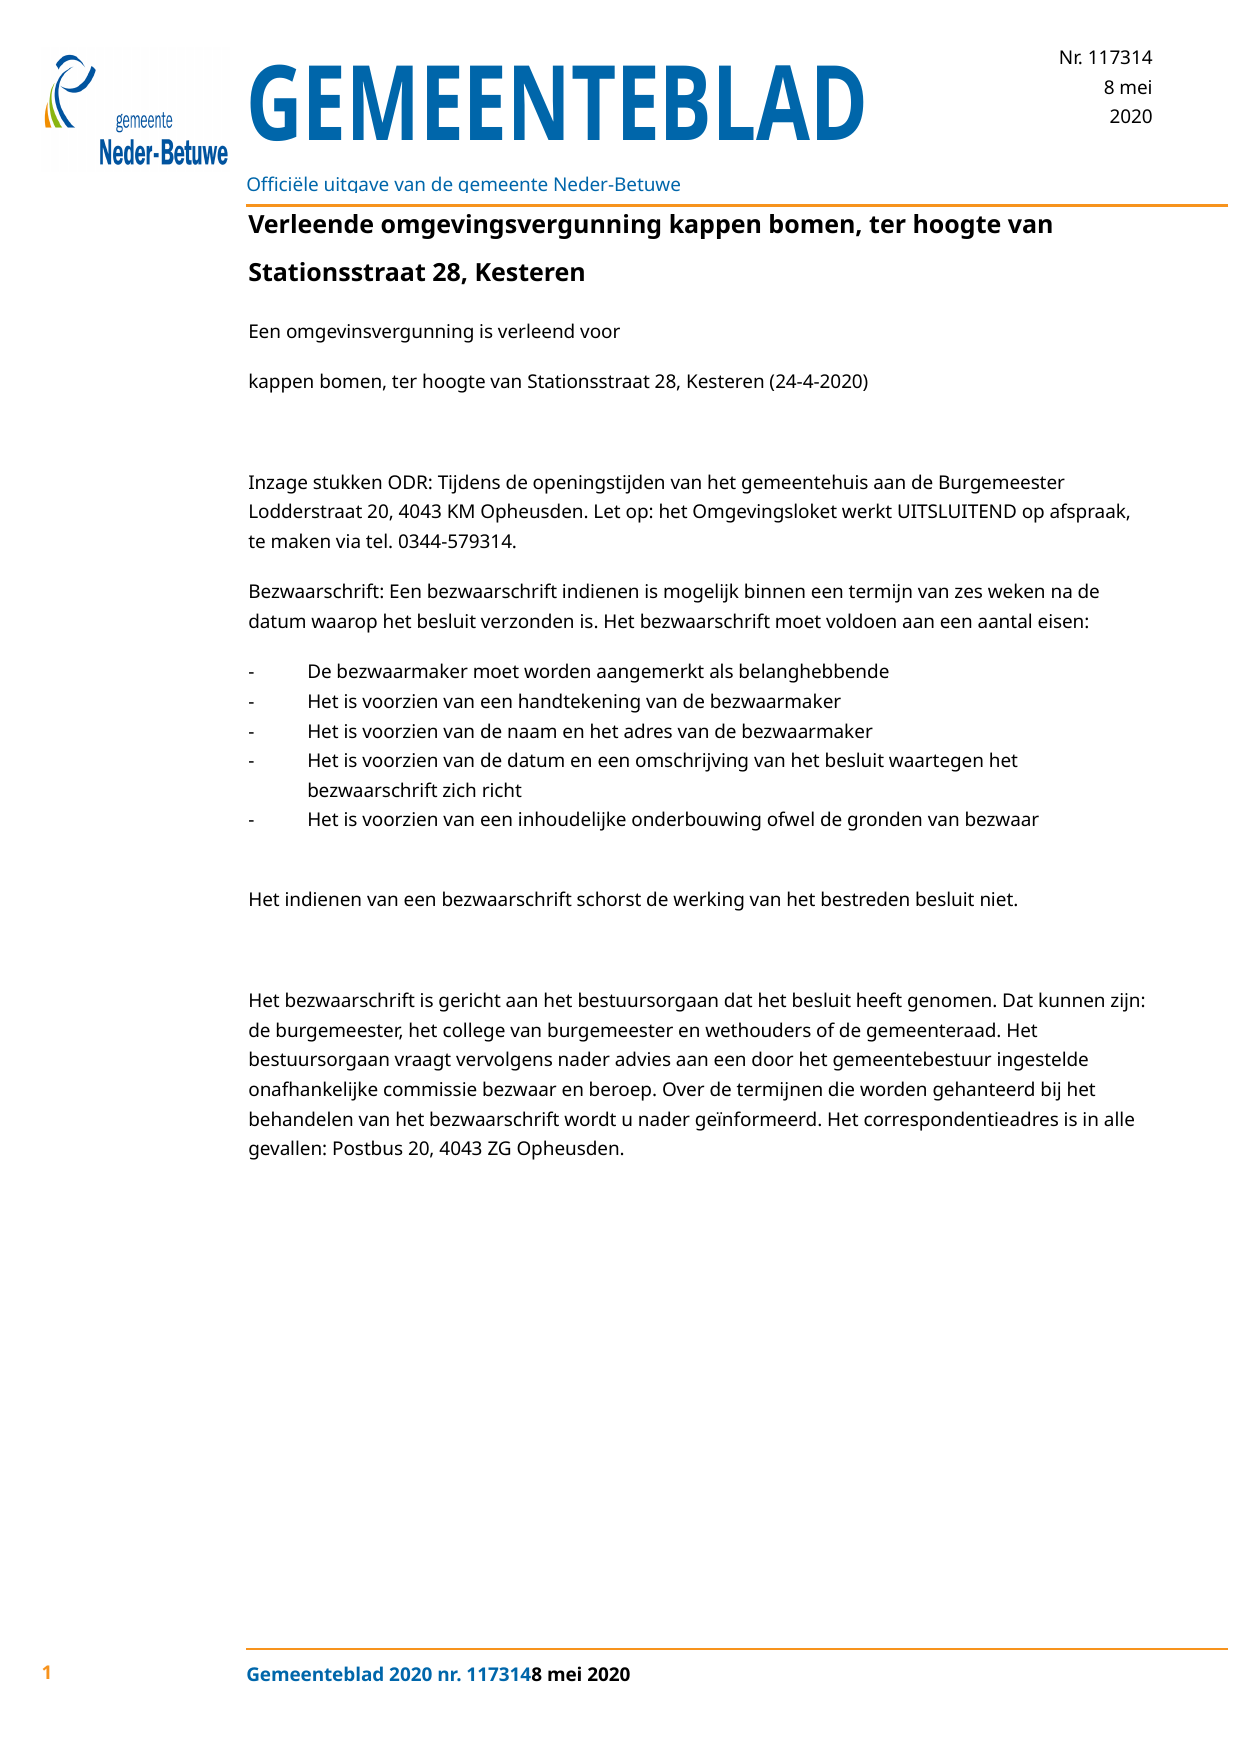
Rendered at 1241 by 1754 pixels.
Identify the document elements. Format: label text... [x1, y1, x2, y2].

text Het indienen van een bezwaarschrift schorst de werking van het bestreden besluit niet. [248, 887, 1152, 912]
picture [41, 47, 231, 172]
list Het is voorzien van een handtekening van de bezwaarmaker [248, 688, 1152, 714]
list Het is voorzien van een inhoudelijke onderbouwing ofwel de gronden van bezwaar [248, 807, 1152, 832]
text Een omgevinsvergunning is verleend voor [248, 318, 1152, 344]
text kappen bomen, ter hoogte van Stationsstraat 28, Kesteren (24-4-2020) [248, 368, 1152, 394]
list Het is voorzien van de naam en het adres van de bezwaarmaker [248, 718, 1152, 744]
text Bezwaarschrift: Een bezwaarschrift indienen is mogelijk binnen een termijn van zes weken na de datum waarop het besluit verzonden is. Het bezwaarschrift moet voldoen aan een aantal eisen: [248, 579, 1152, 634]
list De bezwaarmaker moet worden aangemerkt als belanghebbende [248, 659, 1152, 684]
text Het bezwaarschrift is gericht aan het bestuursorgaan dat het besluit heeft genomen. Dat kunnen zijn: de burgemeester, het college van burgemeester en wethouders of de gemeenteraad. Het bestuursorgaan vraagt vervolgens nader advies aan een door het gemeentebestuur ingestelde onafhankelijke commissie bezwaar en beroep. Over de termijnen die worden gehanteerd bij het behandelen van het bezwaarschrift wordt u nader geïnformeerd. Het correspondentieadres is in alle gevallen: Postbus 20, 4043 ZG Opheusden. [248, 987, 1152, 1161]
list Het is voorzien van de datum en een omschrijving van het besluit waartegen het bezwaarschrift zich richt [248, 747, 1152, 803]
text Verleende omgevingsvergunning kappen bomen, ter hoogte van Stationsstraat 28, Kesteren [248, 207, 1152, 288]
text Inzage stukken ODR: Tijdens de openingstijden van het gemeentehuis aan de Burgemeester Lodderstraat 20, 4043 KM Opheusden. Let op: het Omgevingsloket werkt UITSLUITEND op afspraak, te maken via tel. 0344-579314. [248, 469, 1152, 554]
